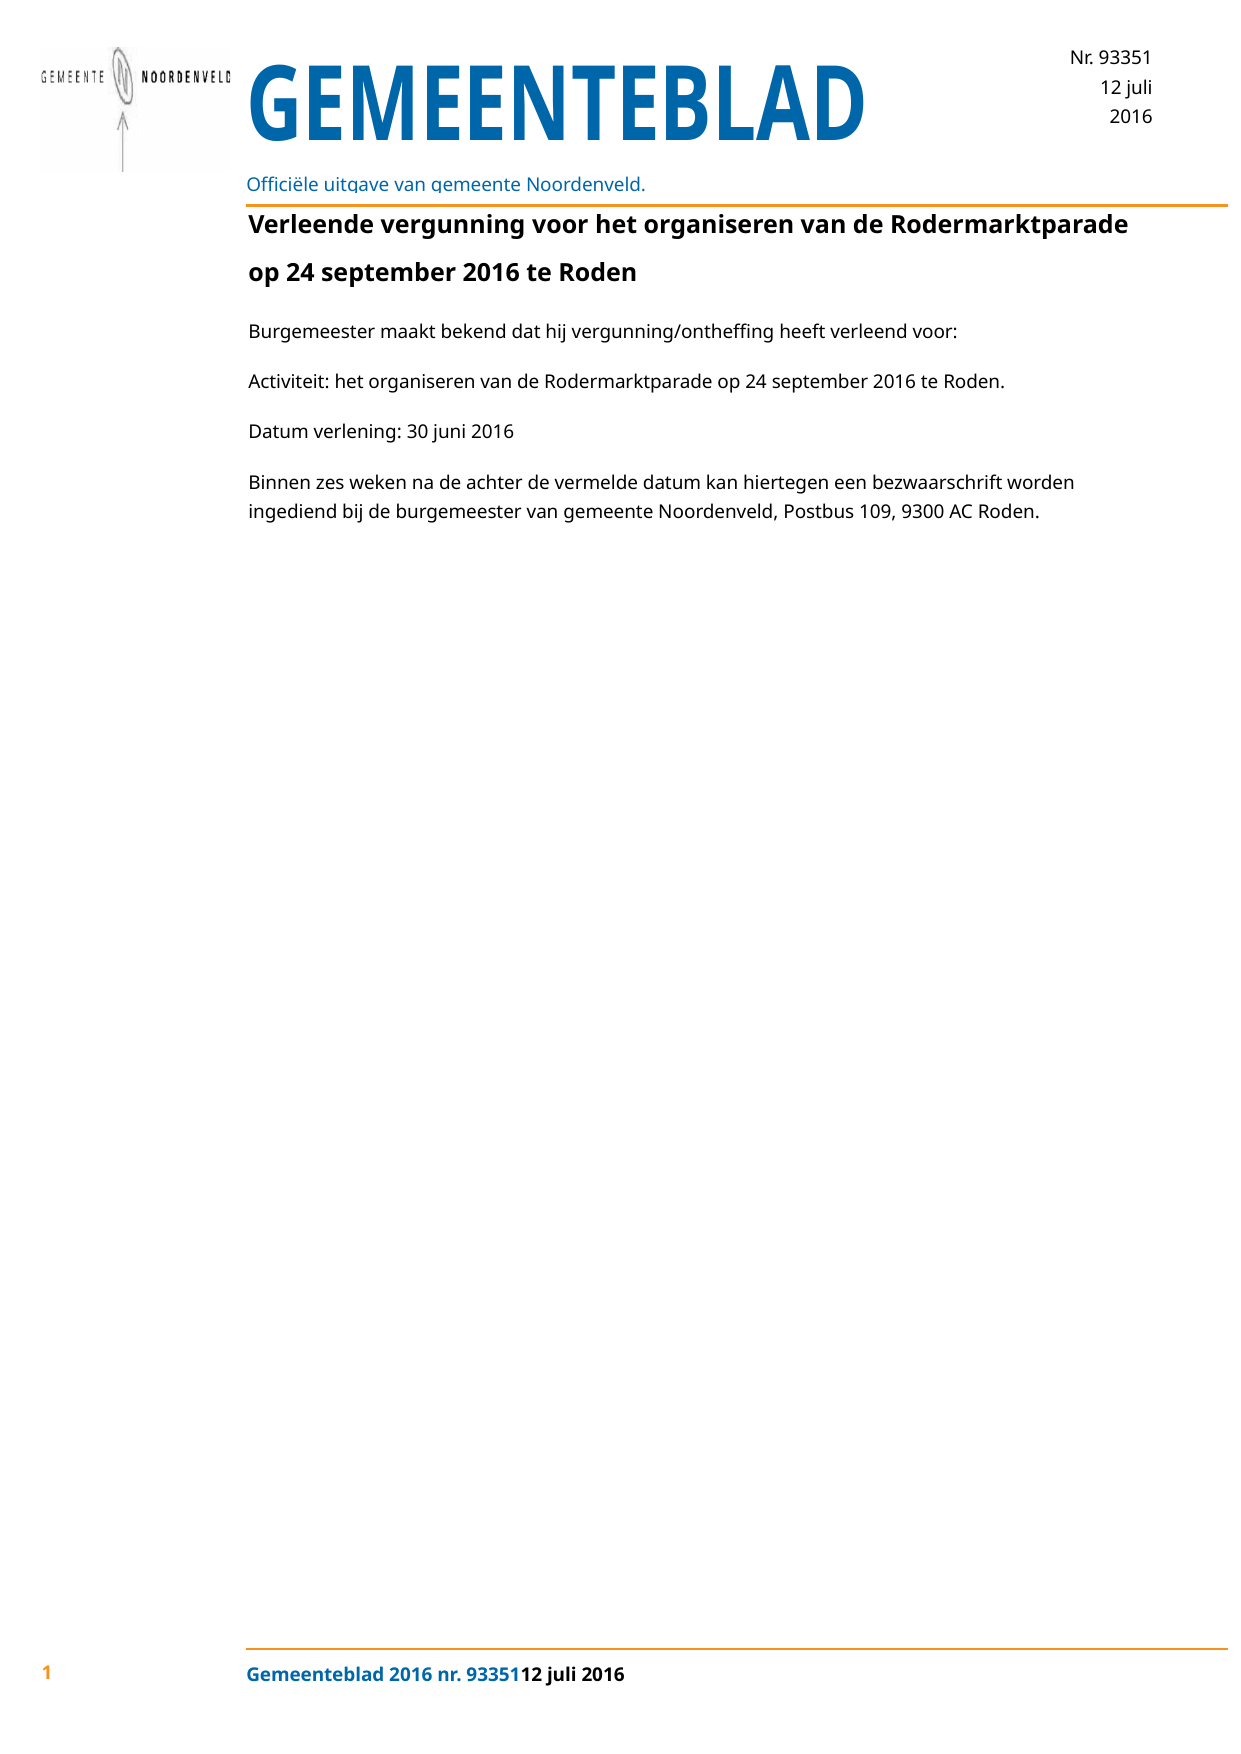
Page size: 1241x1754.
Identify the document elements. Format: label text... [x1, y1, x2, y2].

text Activiteit: het organiseren van de Rodermarktparade op 24 september 2016 te Roden. [248, 368, 1152, 394]
text Burgemeester maakt bekend dat hij vergunning/ontheffing heeft verleend voor: [248, 318, 1152, 344]
text Verleende vergunning voor het organiseren van de Rodermarktparade op 24 september 2016 te Roden [248, 207, 1152, 288]
picture [41, 47, 231, 172]
text Datum verlening: 30 juni 2016 [248, 419, 1152, 444]
text Binnen zes weken na de achter de vermelde datum kan hiertegen een bezwaarschrift worden ingediend bij de burgemeester van gemeente Noordenveld, Postbus 109, 9300 AC Roden. [248, 469, 1152, 524]
